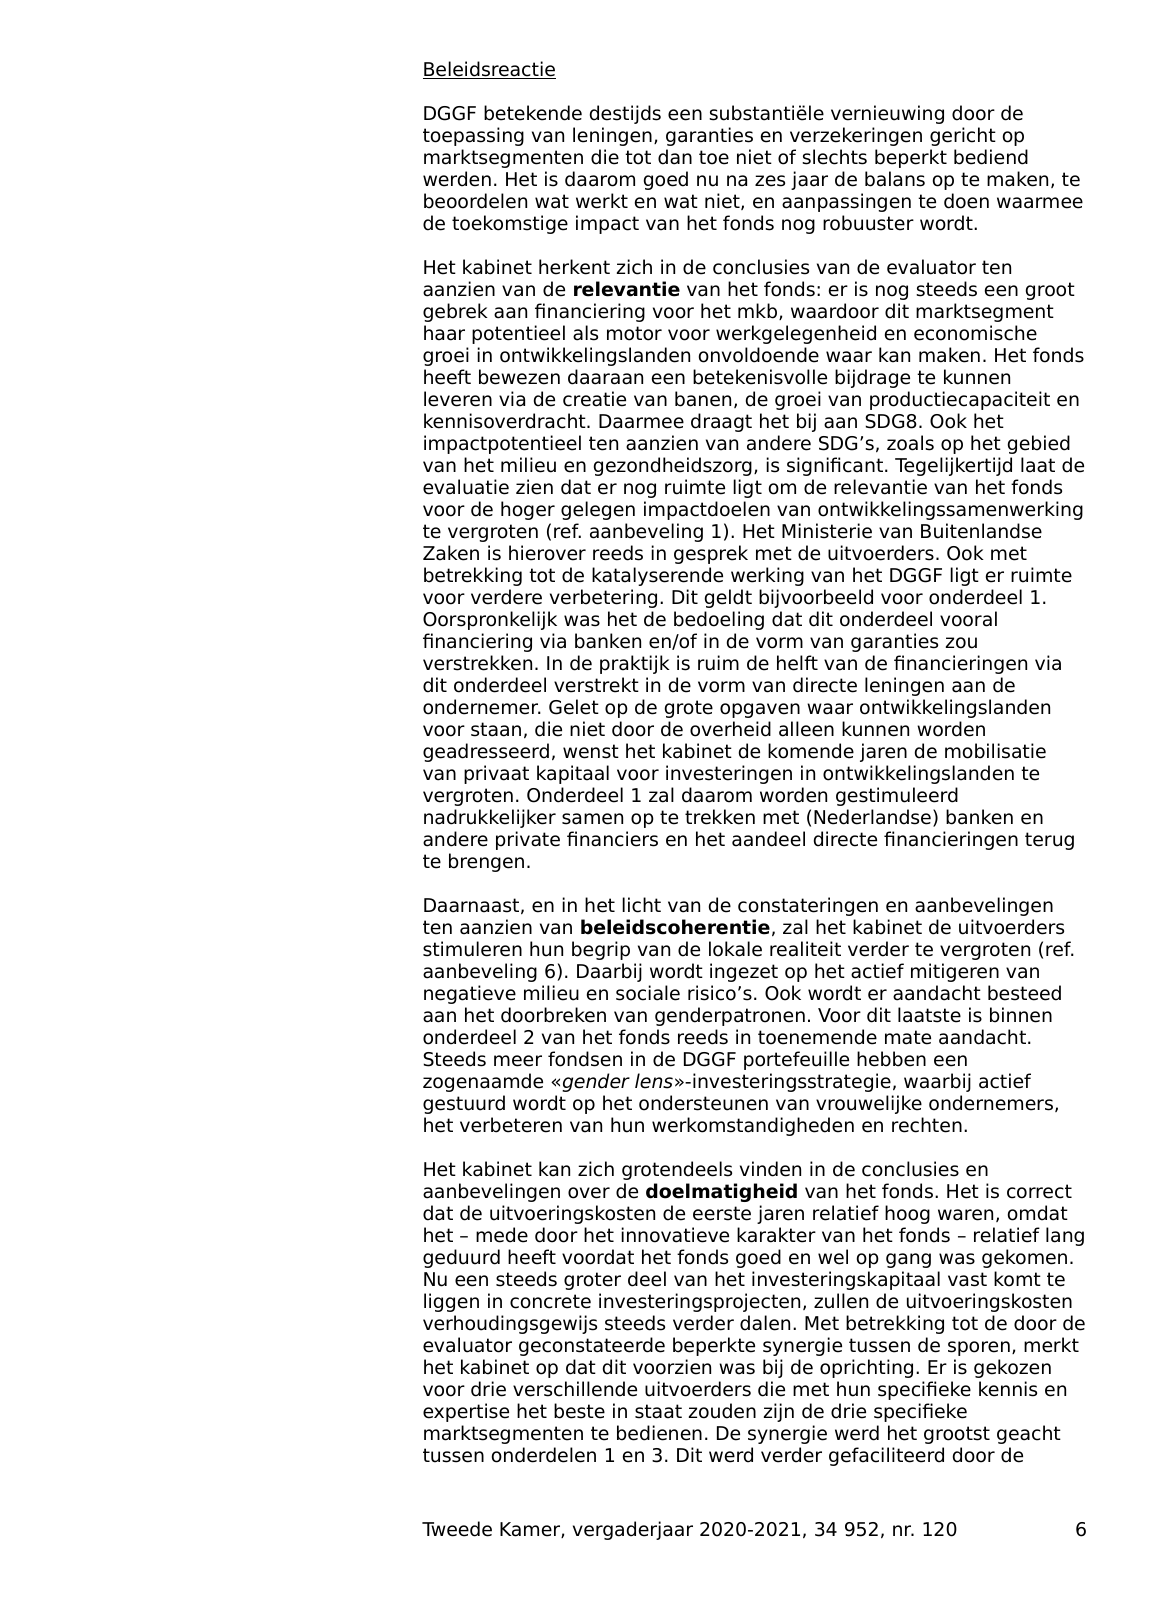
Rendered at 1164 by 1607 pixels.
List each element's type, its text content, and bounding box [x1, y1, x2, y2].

text DGGF betekende destijds een substantiële vernieuwing door de toepassing van leningen, garanties en verzekeringen gericht op marktsegmenten die tot dan toe niet of slechts beperkt bediend werden. Het is daarom goed nu na zes jaar de balans op te maken, te beoordelen wat werkt en wat niet, en aanpassingen te doen waarmee de toekomstige impact van het fonds nog robuuster wordt. [422, 103, 1087, 235]
text Het kabinet herkent zich in de conclusies van de evaluator ten aanzien van de relevantie van het fonds: er is nog steeds een groot gebrek aan financiering voor het mkb, waardoor dit marktsegment haar potentieel als motor voor werkgelegenheid en economische groei in ontwikkelingslanden onvoldoende waar kan maken. Het fonds heeft bewezen daaraan een betekenisvolle bijdrage te kunnen leveren via de creatie van banen, de groei van productiecapaciteit en kennisoverdracht. Daarmee draagt het bij aan SDG8. Ook het impactpotentieel ten aanzien van andere SDG’s, zoals op het gebied van het milieu en gezondheidszorg, is significant. Tegelijkertijd laat de evaluatie zien dat er nog ruimte ligt om de relevantie van het fonds voor de hoger gelegen impactdoelen van ontwikkelingssamenwerking te vergroten (ref. aanbeveling 1). Het Ministerie van Buitenlandse Zaken is hierover reeds in gesprek met de uitvoerders. Ook met betrekking tot de katalyserende werking van het DGGF ligt er ruimte voor verdere verbetering. Dit geldt bijvoorbeeld voor onderdeel 1. Oorspronkelijk was het de bedoeling dat dit onderdeel vooral financiering via banken en/of in de vorm van garanties zou verstrekken. In de praktijk is ruim de helft van de financieringen via dit onderdeel verstrekt in de vorm van directe leningen aan de ondernemer. Gelet op de grote opgaven waar ontwikkelingslanden voor staan, die niet door de overheid alleen kunnen worden geadresseerd, wenst het kabinet de komende jaren de mobilisatie van privaat kapitaal voor investeringen in ontwikkelingslanden te vergroten. Onderdeel 1 zal daarom worden gestimuleerd nadrukkelijker samen op te trekken met (Nederlandse) banken en andere private financiers en het aandeel directe financieringen terug te brengen. [422, 257, 1087, 873]
text Het kabinet kan zich grotendeels vinden in de conclusies en aanbevelingen over de doelmatigheid van het fonds. Het is correct dat de uitvoeringskosten de eerste jaren relatief hoog waren, omdat het – mede door het innovatieve karakter van het fonds – relatief lang geduurd heeft voordat het fonds goed en wel op gang was gekomen. Nu een steeds groter deel van het investeringskapitaal vast komt te liggen in concrete investeringsprojecten, zullen de uitvoeringskosten verhoudingsgewijs steeds verder dalen. Met betrekking tot de door de evaluator geconstateerde beperkte synergie tussen de sporen, merkt het kabinet op dat dit voorzien was bij de oprichting. Er is gekozen voor drie verschillende uitvoerders die met hun specifieke kennis en expertise het beste in staat zouden zijn de drie specifieke marktsegmenten te bedienen. De synergie werd het grootst geacht tussen onderdelen 1 en 3. Dit werd verder gefaciliteerd door de [422, 1159, 1087, 1467]
text Daarnaast, en in het licht van de constateringen en aanbevelingen ten aanzien van beleidscoherentie, zal het kabinet de uitvoerders stimuleren hun begrip van de lokale realiteit verder te vergroten (ref. aanbeveling 6). Daarbij wordt ingezet op het actief mitigeren van negatieve milieu en sociale risico’s. Ook wordt er aandacht besteed aan het doorbreken van genderpatronen. Voor dit laatste is binnen onderdeel 2 van het fonds reeds in toenemende mate aandacht. Steeds meer fondsen in de DGGF portefeuille hebben een zogenaamde «gender lens»-investeringsstrategie, waarbij actief gestuurd wordt op het ondersteunen van vrouwelijke ondernemers, het verbeteren van hun werkomstandigheden en rechten. [422, 895, 1087, 1137]
subtitle Beleidsreactie [422, 59, 1087, 81]
